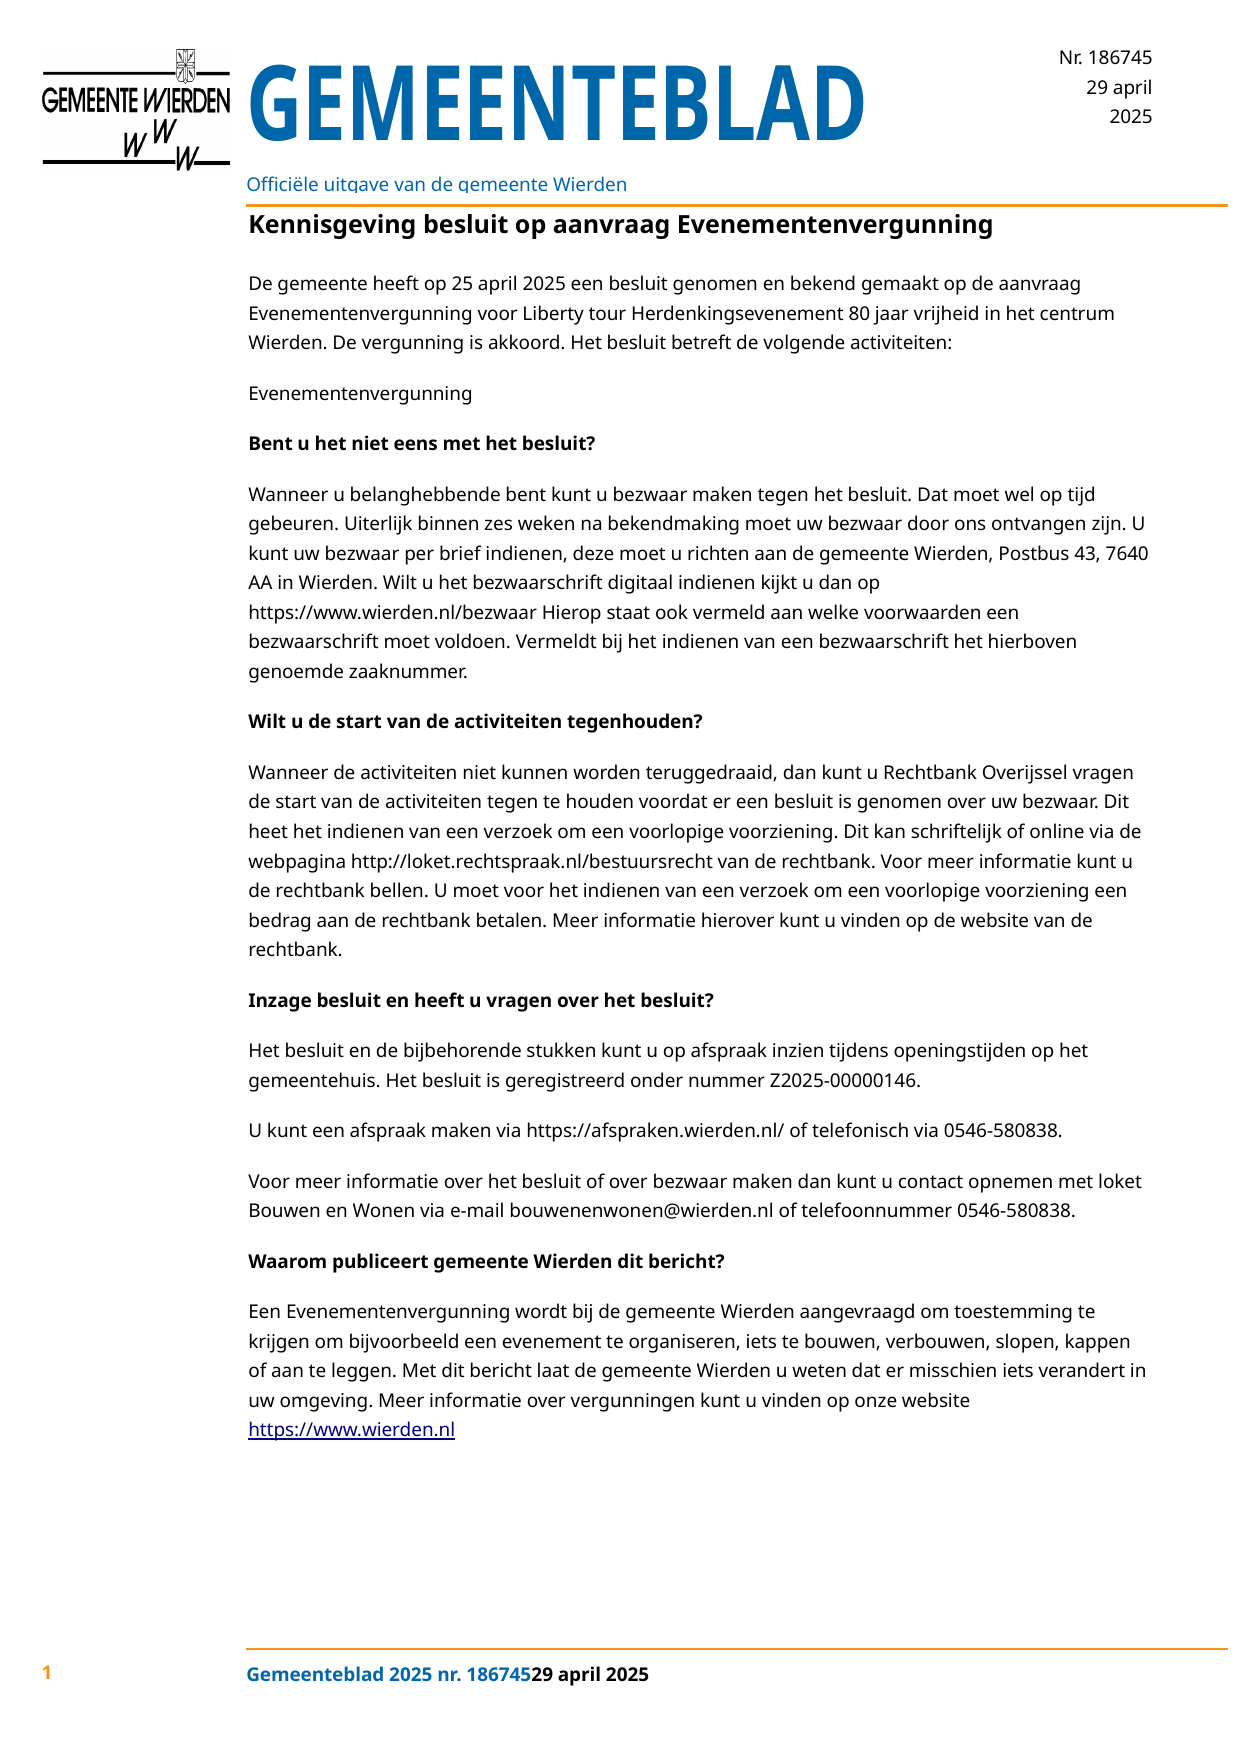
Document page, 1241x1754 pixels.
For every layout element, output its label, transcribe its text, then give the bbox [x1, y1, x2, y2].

text Voor meer informatie over het besluit of over bezwaar maken dan kunt u contact opnemen met loket Bouwen en Wonen via e-mail bouwenenwonen@wierden.nl of telefoonnummer 0546-580838. [248, 1168, 1152, 1223]
text Waarom publiceert gemeente Wierden dit bericht? [248, 1248, 1152, 1273]
text Bent u het niet eens met het besluit? [248, 430, 1152, 456]
text Wilt u de start van de activiteiten tegenhouden? [248, 709, 1152, 734]
text Inzage besluit en heeft u vragen over het besluit? [248, 987, 1152, 1013]
text Wanneer de activiteiten niet kunnen worden teruggedraaid, dan kunt u Rechtbank Overijssel vragen de start van de activiteiten tegen te houden voordat er een besluit is genomen over uw bezwaar. Dit heet het indienen van een verzoek om een voorlopige voorziening. Dit kan schriftelijk of online via de webpagina http://loket.rechtspraak.nl/bestuursrecht van de rechtbank. Voor meer informatie kunt u de rechtbank bellen. U moet voor het indienen van een verzoek om een voorlopige voorziening een bedrag aan de rechtbank betalen. Meer informatie hierover kunt u vinden op de website van de rechtbank. [248, 759, 1152, 962]
picture [41, 47, 231, 172]
text De gemeente heeft op 25 april 2025 een besluit genomen en bekend gemaakt op de aanvraag Evenementenvergunning voor Liberty tour Herdenkingsevenement 80 jaar vrijheid in het centrum Wierden. De vergunning is akkoord. Het besluit betreft de volgende activiteiten: [248, 270, 1152, 355]
text Wanneer u belanghebbende bent kunt u bezwaar maken tegen het besluit. Dat moet wel op tijd gebeuren. Uiterlijk binnen zes weken na bekendmaking moet uw bezwaar door ons ontvangen zijn. U kunt uw bezwaar per brief indienen, deze moet u richten aan de gemeente Wierden, Postbus 43, 7640 AA in Wierden. Wilt u het bezwaarschrift digitaal indienen kijkt u dan op https://www.wierden.nl/bezwaar Hierop staat ook vermeld aan welke voorwaarden een bezwaarschrift moet voldoen. Vermeldt bij het indienen van een bezwaarschrift het hierboven genoemde zaaknummer. [248, 481, 1152, 684]
text Een Evenementenvergunning wordt bij de gemeente Wierden aangevraagd om toestemming te krijgen om bijvoorbeeld een evenement te organiseren, iets te bouwen, verbouwen, slopen, kappen of aan te leggen. Met dit bericht laat de gemeente Wierden u weten dat er misschien iets verandert in uw omgeving. Meer informatie over vergunningen kunt u vinden op onze website https://www.wierden.nl [248, 1298, 1152, 1442]
text Het besluit en de bijbehorende stukken kunt u op afspraak inzien tijdens openingstijden op het gemeentehuis. Het besluit is geregistreerd onder nummer Z2025-00000146. [248, 1037, 1152, 1093]
text Kennisgeving besluit op aanvraag Evenementenvergunning [248, 207, 1152, 241]
text U kunt een afspraak maken via https://afspraken.wierden.nl/ of telefonisch via 0546-580838. [248, 1117, 1152, 1143]
text Evenementenvergunning [248, 380, 1152, 406]
